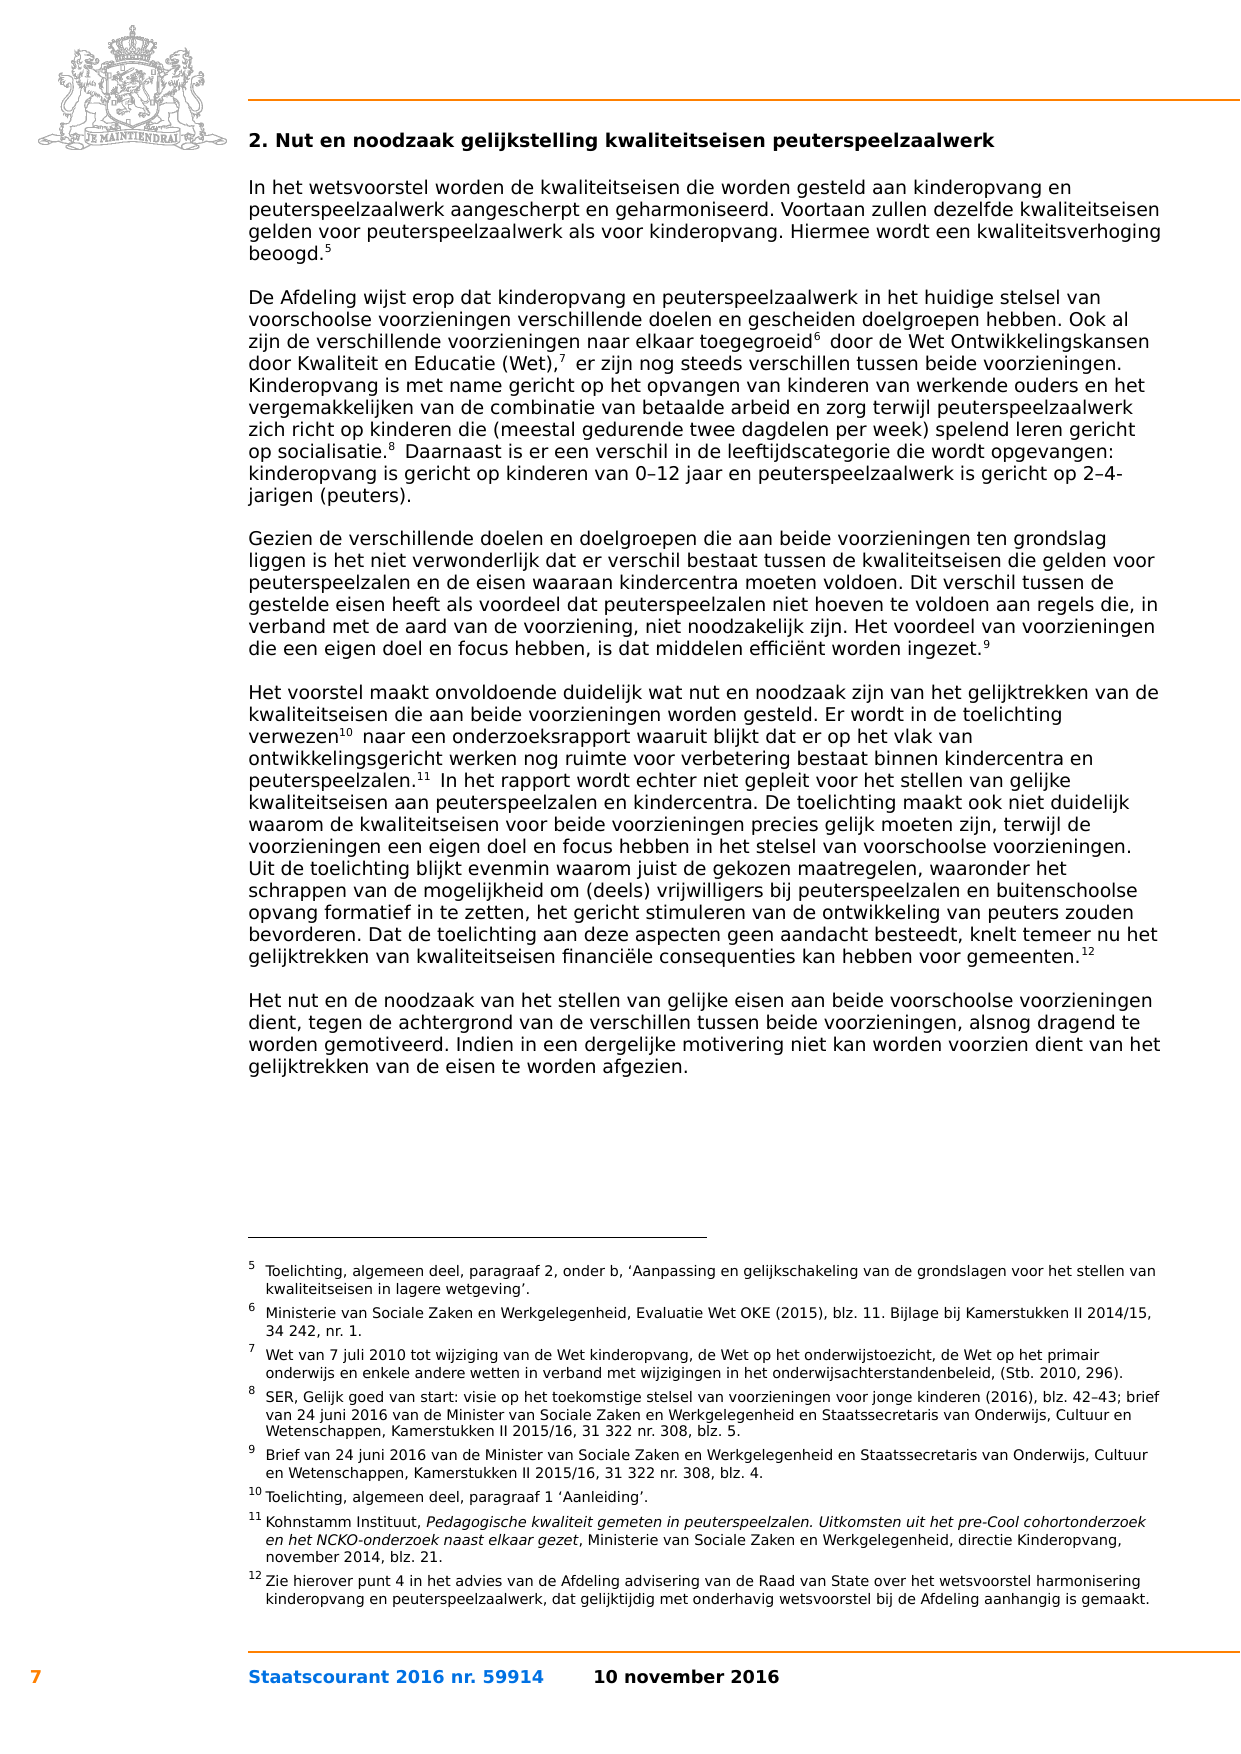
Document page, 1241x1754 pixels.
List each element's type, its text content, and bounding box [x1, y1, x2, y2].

text Gezien de verschillende doelen en doelgroepen die aan beide voorzieningen ten grondslag liggen is het niet verwonderlijk dat er verschil bestaat tussen de kwaliteitseisen die gelden voor peuterspeelzalen en de eisen waaraan kindercentra moeten voldoen. Dit verschil tussen de gestelde eisen heeft als voordeel dat peuterspeelzalen niet hoeven te voldoen aan regels die, in verband met de aard van de voorziening, niet noodzakelijk zijn. Het voordeel van voorzieningen die een eigen doel en focus hebben, is dat middelen efficiënt worden ingezet. [248, 528, 1163, 660]
text Kohnstamm Instituut, Pedagogische kwaliteit gemeten in peuterspeelzalen. Uitkomsten uit het pre-Cool cohortonderzoek en het NCKO-onderzoek naast elkaar gezet, Ministerie van Sociale Zaken en Werkgelegenheid, directie Kinderopvang, november 2014, blz. 21. [248, 1510, 1163, 1566]
text SER, Gelijk goed van start: visie op het toekomstige stelsel van voorzieningen voor jonge kinderen (2016), blz. 42–43; brief van 24 juni 2016 van de Minister van Sociale Zaken en Werkgelegenheid en Staatssecretaris van Onderwijs, Cultuur en Wetenschappen, Kamerstukken II 2015/16, 31 322 nr. 308, blz. 5. [248, 1384, 1163, 1440]
text Het nut en de noodzaak van het stellen van gelijke eisen aan beide voorschoolse voorzieningen dient, tegen de achtergrond van de verschillen tussen beide voorzieningen, alsnog dragend te worden gemotiveerd. Indien in een dergelijke motivering niet kan worden voorzien dient van het gelijktrekken van de eisen te worden afgezien. [248, 990, 1163, 1078]
text Toelichting, algemeen deel, paragraaf 1 ‘Aanleiding’. [248, 1485, 1163, 1507]
text Wet van 7 juli 2010 tot wijziging van de Wet kinderopvang, de Wet op het onderwijstoezicht, de Wet op het primair onderwijs en enkele andere wetten in verband met wijzigingen in het onderwijsachterstandenbeleid, (Stb. 2010, 296). [248, 1343, 1163, 1382]
text Brief van 24 juni 2016 van de Minister van Sociale Zaken en Werkgelegenheid en Staatssecretaris van Onderwijs, Cultuur en Wetenschappen, Kamerstukken II 2015/16, 31 322 nr. 308, blz. 4. [248, 1443, 1163, 1482]
text Toelichting, algemeen deel, paragraaf 2, onder b, ‘Aanpassing en gelijkschakeling van de grondslagen voor het stellen van kwaliteitseisen in lagere wetgeving’. [248, 1259, 1163, 1298]
subtitle 2. Nut en noodzaak gelijkstelling kwaliteitseisen peuterspeelzaalwerk [248, 130, 1163, 152]
text Ministerie van Sociale Zaken en Werkgelegenheid, Evaluatie Wet OKE (2015), blz. 11. Bijlage bij Kamerstukken II 2014/15, 34 242, nr. 1. [248, 1301, 1163, 1340]
text In het wetsvoorstel worden de kwaliteitseisen die worden gesteld aan kinderopvang en peuterspeelzaalwerk aangescherpt en geharmoniseerd. Voortaan zullen dezelfde kwaliteitseisen gelden voor peuterspeelzaalwerk als voor kinderopvang. Hiermee wordt een kwaliteitsverhoging beoogd. [248, 177, 1163, 265]
picture [38, 25, 227, 150]
text De Afdeling wijst erop dat kinderopvang en peuterspeelzaalwerk in het huidige stelsel van voorschoolse voorzieningen verschillende doelen en gescheiden doelgroepen hebben. Ook al zijn de verschillende voorzieningen naar elkaar toegegroeid door de Wet Ontwikkelingskansen door Kwaliteit en Educatie (Wet), er zijn nog steeds verschillen tussen beide voorzieningen. Kinderopvang is met name gericht op het opvangen van kinderen van werkende ouders en het vergemakkelijken van de combinatie van betaalde arbeid en zorg terwijl peuterspeelzaalwerk zich richt op kinderen die (meestal gedurende twee dagdelen per week) spelend leren gericht op socialisatie. Daarnaast is er een verschil in de leeftijdscategorie die wordt opgevangen: kinderopvang is gericht op kinderen van 0–12 jaar en peuterspeelzaalwerk is gericht op 2–4-jarigen (peuters). [248, 287, 1163, 506]
text Zie hierover punt 4 in het advies van de Afdeling advisering van de Raad van State over het wetsvoorstel harmonisering kinderopvang en peuterspeelzaalwerk, dat gelijktijdig met onderhavig wetsvoorstel bij de Afdeling aanhangig is gemaakt. [248, 1569, 1163, 1608]
text Het voorstel maakt onvoldoende duidelijk wat nut en noodzaak zijn van het gelijktrekken van de kwaliteitseisen die aan beide voorzieningen worden gesteld. Er wordt in de toelichting verwezen naar een onderzoeksrapport waaruit blijkt dat er op het vlak van ontwikkelingsgericht werken nog ruimte voor verbetering bestaat binnen kindercentra en peuterspeelzalen. In het rapport wordt echter niet gepleit voor het stellen van gelijke kwaliteitseisen aan peuterspeelzalen en kindercentra. De toelichting maakt ook niet duidelijk waarom de kwaliteitseisen voor beide voorzieningen precies gelijk moeten zijn, terwijl de voorzieningen een eigen doel en focus hebben in het stelsel van voorschoolse voorzieningen. Uit de toelichting blijkt evenmin waarom juist de gekozen maatregelen, waaronder het schrappen van de mogelijkheid om (deels) vrijwilligers bij peuterspeelzalen en buitenschoolse opvang formatief in te zetten, het gericht stimuleren van de ontwikkeling van peuters zouden bevorderen. Dat de toelichting aan deze aspecten geen aandacht besteedt, knelt temeer nu het gelijktrekken van kwaliteitseisen financiële consequenties kan hebben voor gemeenten. [248, 682, 1163, 968]
